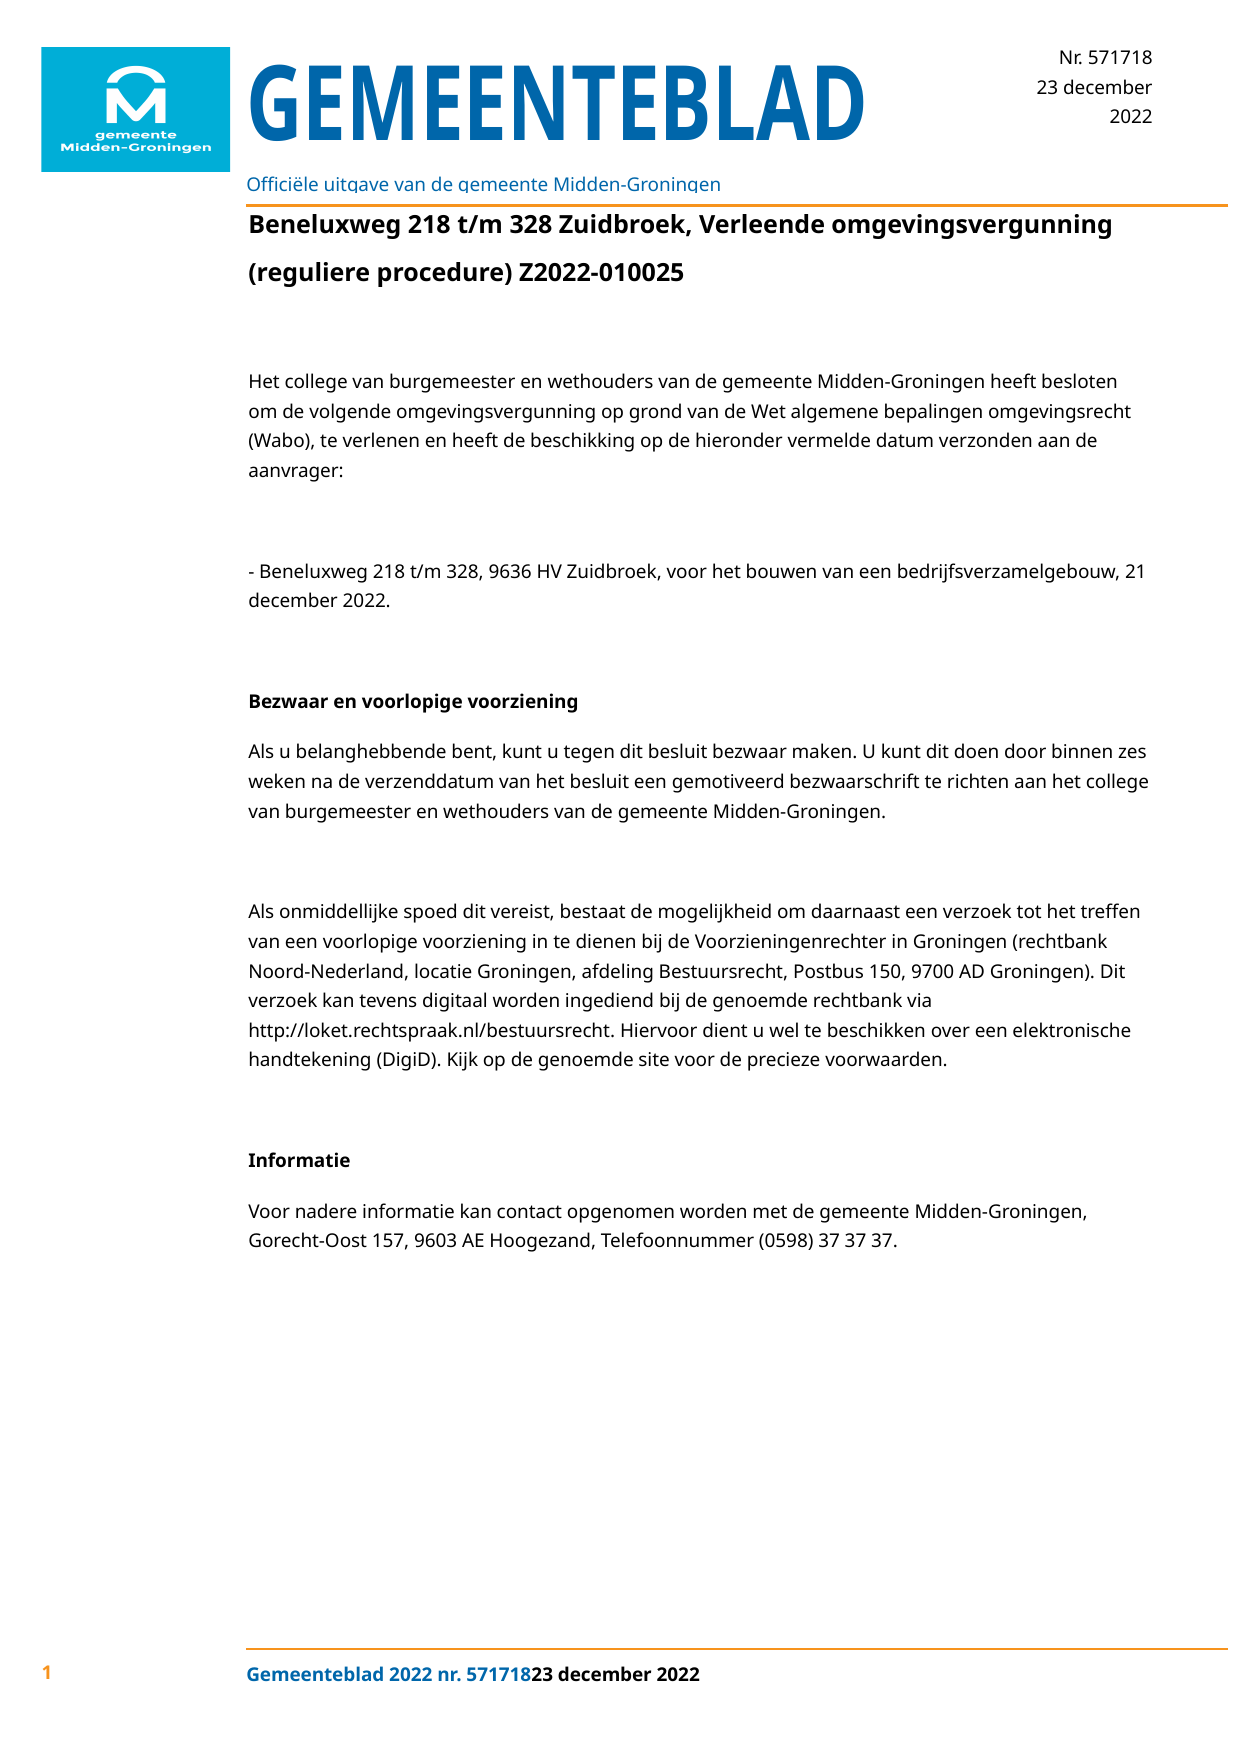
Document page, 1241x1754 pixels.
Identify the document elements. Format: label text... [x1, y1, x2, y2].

picture [108, 66, 164, 82]
text Informatie [248, 1147, 1152, 1173]
text Voor nadere informatie kan contact opgenomen worden met de gemeente Midden-Groningen, Gorecht-Oost 157, 9603 AE Hoogezand, Telefoonnummer (0598) 37 37 37. [248, 1198, 1152, 1253]
text Beneluxweg 218 t/m 328 Zuidbroek, Verleende omgevingsvergunning (reguliere procedure) Z2022-010025 [248, 207, 1152, 288]
picture [184, 146, 190, 153]
picture [107, 89, 165, 122]
text - Beneluxweg 218 t/m 328, 9636 HV Zuidbroek, voor het bouwen van een bedrijfsverzamelgebouw, 21 december 2022. [248, 558, 1152, 613]
text Bezwaar en voorlopige voorziening [248, 688, 1152, 714]
text Het college van burgemeester en wethouders van de gemeente Midden-Groningen heeft besloten om de volgende omgevingsvergunning op grond van de Wet algemene bepalingen omgevingsrecht (Wabo), te verlenen en heeft de beschikking op de hieronder vermelde datum verzonden aan de aanvrager: [248, 368, 1152, 483]
text Als u belanghebbende bent, kunt u tegen dit besluit bezwaar maken. U kunt dit doen door binnen zes weken na de verzenddatum van het besluit een gemotiveerd bezwaarschrift te richten aan het college van burgemeester en wethouders van de gemeente Midden-Groningen. [248, 739, 1152, 824]
text Als onmiddellijke spoed dit vereist, bestaat de mogelijkheid om daarnaast een verzoek tot het treffen van een voorlopige voorziening in te dienen bij de Voorzieningenrechter in Groningen (rechtbank Noord-Nederland, locatie Groningen, afdeling Bestuursrecht, Postbus 150, 9700 AD Groningen). Dit verzoek kan tevens digitaal worden ingediend bij de genoemde rechtbank via http://loket.rechtspraak.nl/bestuursrecht. Hiervoor dient u wel te beschikken over een elektronische handtekening (DigiD). Kijk op de genoemde site voor de precieze voorwaarden. [248, 899, 1152, 1072]
